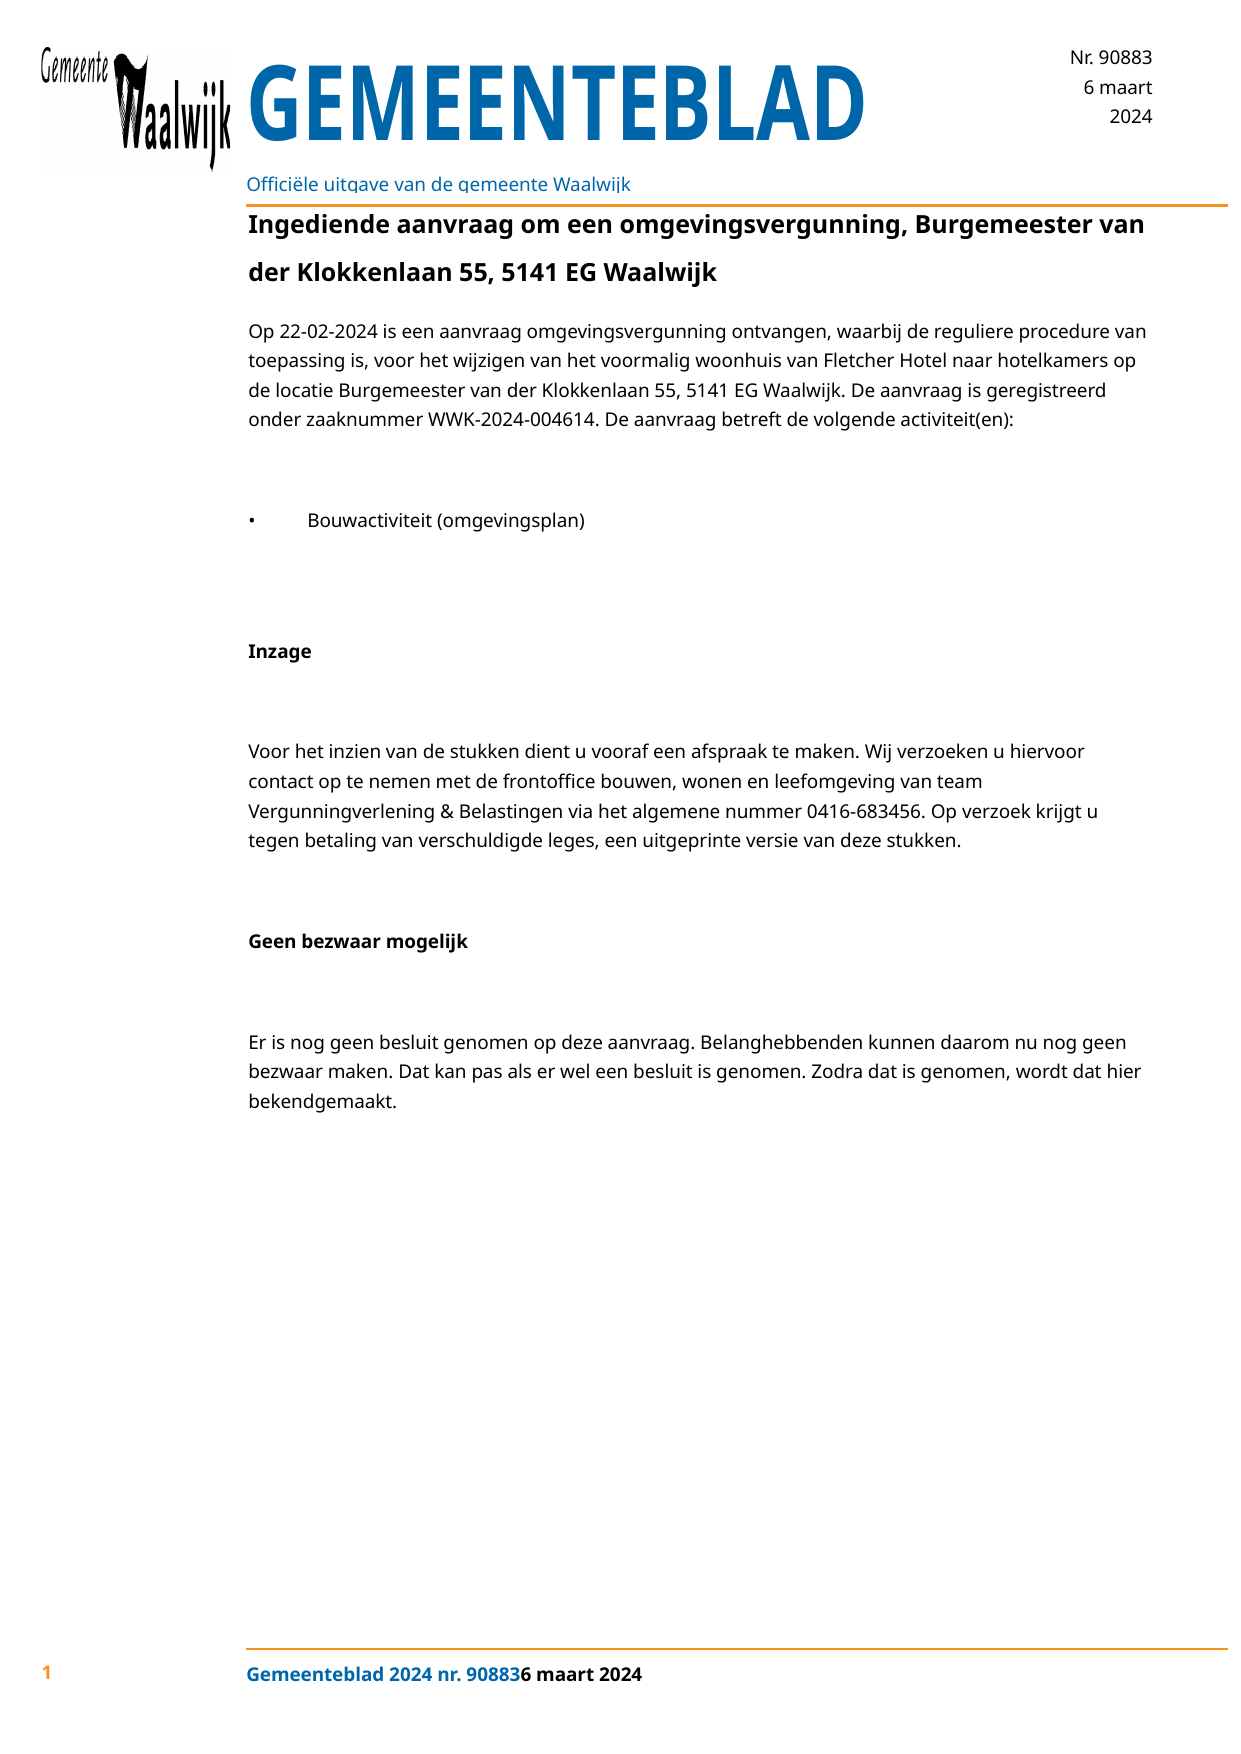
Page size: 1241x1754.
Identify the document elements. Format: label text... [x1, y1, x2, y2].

picture [41, 47, 231, 172]
text Voor het inzien van de stukken dient u vooraf een afspraak te maken. Wij verzoeken u hiervoor contact op te nemen met de frontoffice bouwen, wonen en leefomgeving van team Vergunningverlening & Belastingen via het algemene nummer 0416-683456. Op verzoek krijgt u tegen betaling van verschuldigde leges, een uitgeprinte versie van deze stukken. [248, 739, 1152, 853]
text Geen bezwaar mogelijk [248, 928, 1152, 954]
list Bouwactiviteit (omgevingsplan) [248, 507, 1152, 533]
text Inzage [248, 638, 1152, 664]
text Op 22-02-2024 is een aanvraag omgevingsvergunning ontvangen, waarbij de reguliere procedure van toepassing is, voor het wijzigen van het voormalig woonhuis van Fletcher Hotel naar hotelkamers op de locatie Burgemeester van der Klokkenlaan 55, 5141 EG Waalwijk. De aanvraag is geregistreerd onder zaaknummer WWK-2024-004614. De aanvraag betreft de volgende activiteit(en): [248, 318, 1152, 432]
text Ingediende aanvraag om een omgevingsvergunning, Burgemeester van der Klokkenlaan 55, 5141 EG Waalwijk [248, 207, 1152, 288]
text Er is nog geen besluit genomen op deze aanvraag. Belanghebbenden kunnen daarom nu nog geen bezwaar maken. Dat kan pas als er wel een besluit is genomen. Zodra dat is genomen, wordt dat hier bekendgemaakt. [248, 1029, 1152, 1114]
